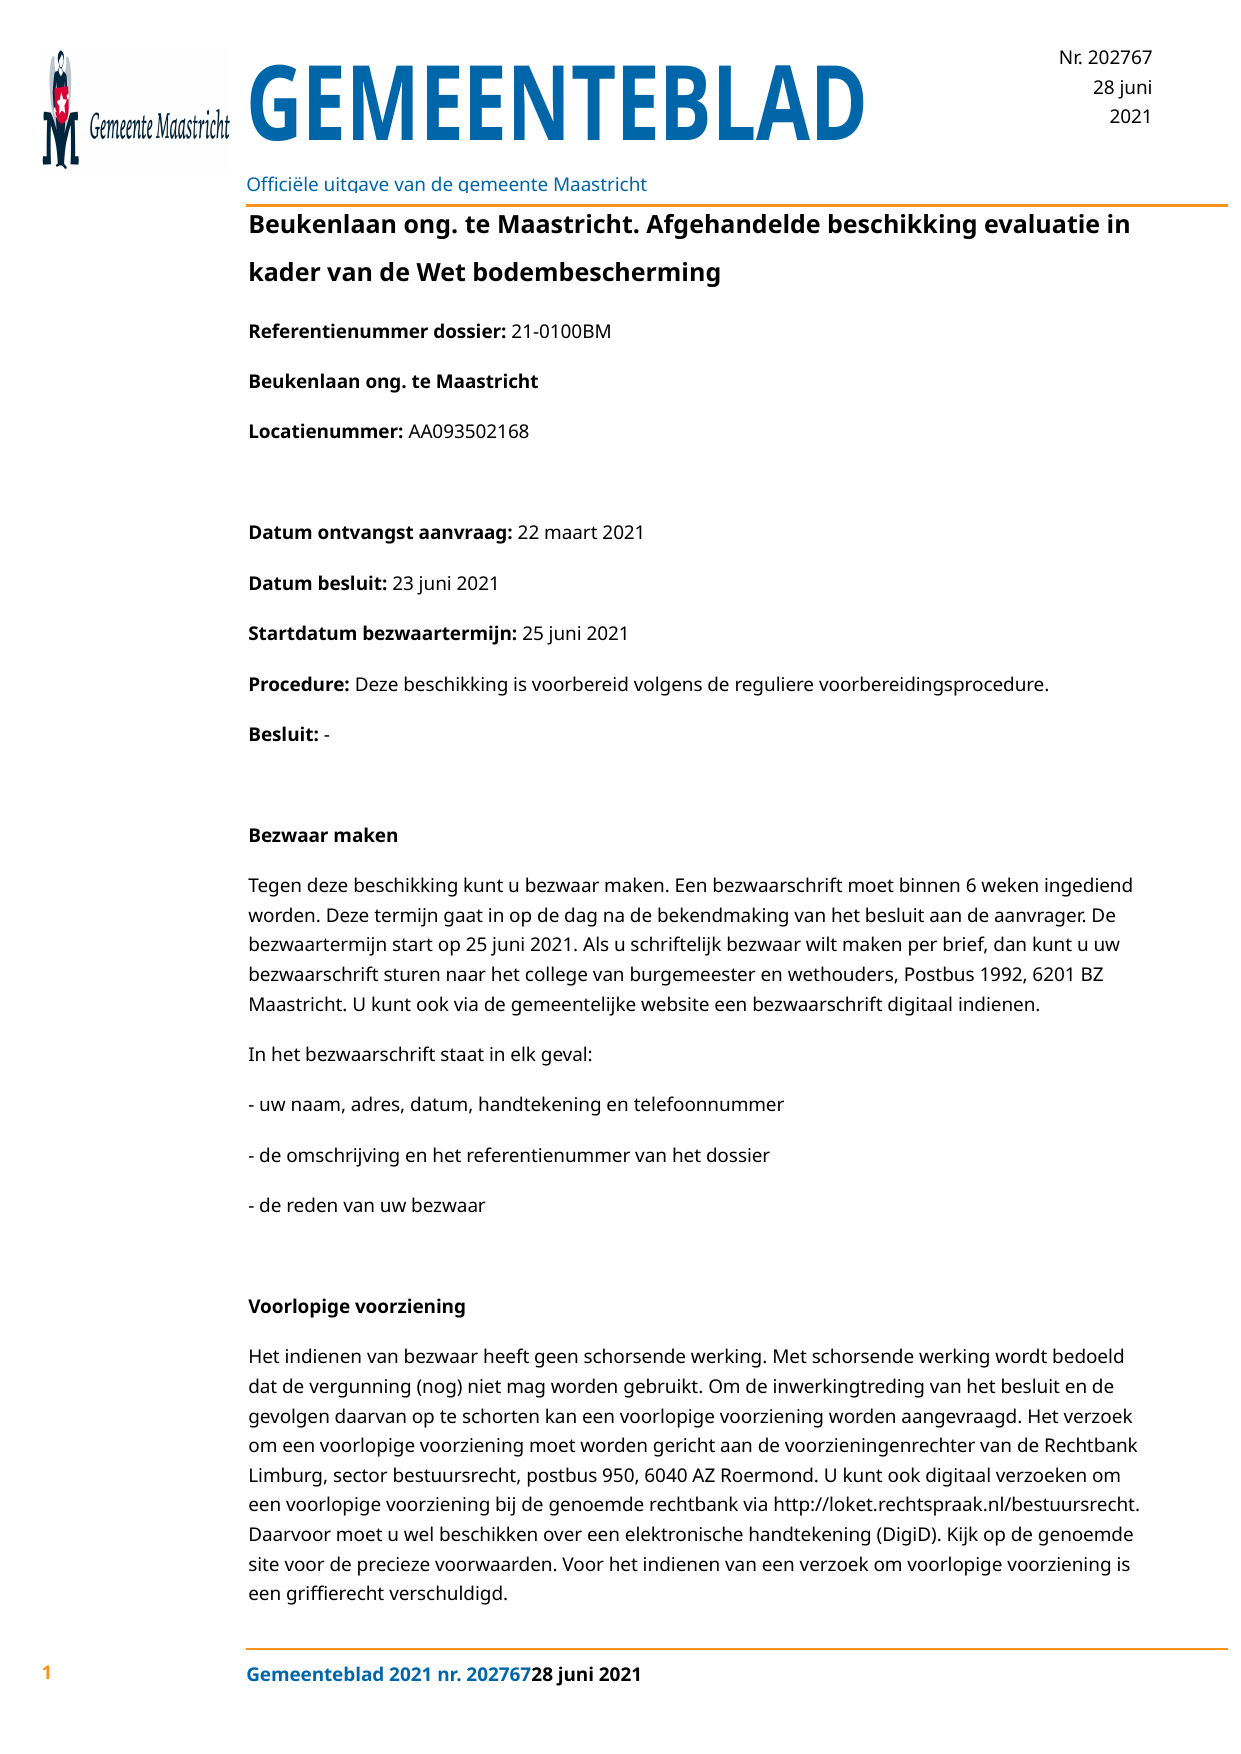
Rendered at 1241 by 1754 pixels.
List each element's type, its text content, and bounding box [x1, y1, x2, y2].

text Startdatum bezwaartermijn: 25 juni 2021 [248, 620, 1152, 646]
text Besluit: - [248, 721, 1152, 747]
text Datum besluit: 23 juni 2021 [248, 570, 1152, 596]
text - de omschrijving en het referentienummer van het dossier [248, 1142, 1152, 1168]
text In het bezwaarschrift staat in elk geval: [248, 1041, 1152, 1067]
text Procedure: Deze beschikking is voorbereid volgens de reguliere voorbereidingsprocedure. [248, 671, 1152, 697]
text Bezwaar maken [248, 822, 1152, 848]
text Datum ontvangst aanvraag: 22 maart 2021 [248, 519, 1152, 545]
picture [41, 47, 231, 172]
text Referentienummer dossier: 21-0100BM [248, 318, 1152, 344]
text - de reden van uw bezwaar [248, 1192, 1152, 1218]
text Voorlopige voorziening [248, 1293, 1152, 1319]
text Tegen deze beschikking kunt u bezwaar maken. Een bezwaarschrift moet binnen 6 weken ingediend worden. Deze termijn gaat in op de dag na de bekendmaking van het besluit aan de aanvrager. De bezwaartermijn start op 25 juni 2021. Als u schriftelijk bezwaar wilt maken per brief, dan kunt u uw bezwaarschrift sturen naar het college van burgemeester en wethouders, Postbus 1992, 6201 BZ Maastricht. U kunt ook via de gemeentelijke website een bezwaarschrift digitaal indienen. [248, 872, 1152, 1017]
text Locatienummer: AA093502168 [248, 419, 1152, 444]
text Het indienen van bezwaar heeft geen schorsende werking. Met schorsende werking wordt bedoeld dat de vergunning (nog) niet mag worden gebruikt. Om de inwerkingtreding van het besluit en de gevolgen daarvan op te schorten kan een voorlopige voorziening worden aangevraagd. Het verzoek om een voorlopige voorziening moet worden gericht aan de voorzieningenrechter van de Rechtbank Limburg, sector bestuursrecht, postbus 950, 6040 AZ Roermond. U kunt ook digitaal verzoeken om een voorlopige voorziening bij de genoemde rechtbank via http://loket.rechtspraak.nl/bestuursrecht. Daarvoor moet u wel beschikken over een elektronische handtekening (DigiD). Kijk op de genoemde site voor de precieze voorwaarden. Voor het indienen van een verzoek om voorlopige voorziening is een griffierecht verschuldigd. [248, 1344, 1152, 1606]
text Beukenlaan ong. te Maastricht. Afgehandelde beschikking evaluatie in kader van de Wet bodembescherming [248, 207, 1152, 288]
text - uw naam, adres, datum, handtekening en telefoonnummer [248, 1092, 1152, 1117]
text Beukenlaan ong. te Maastricht [248, 368, 1152, 394]
